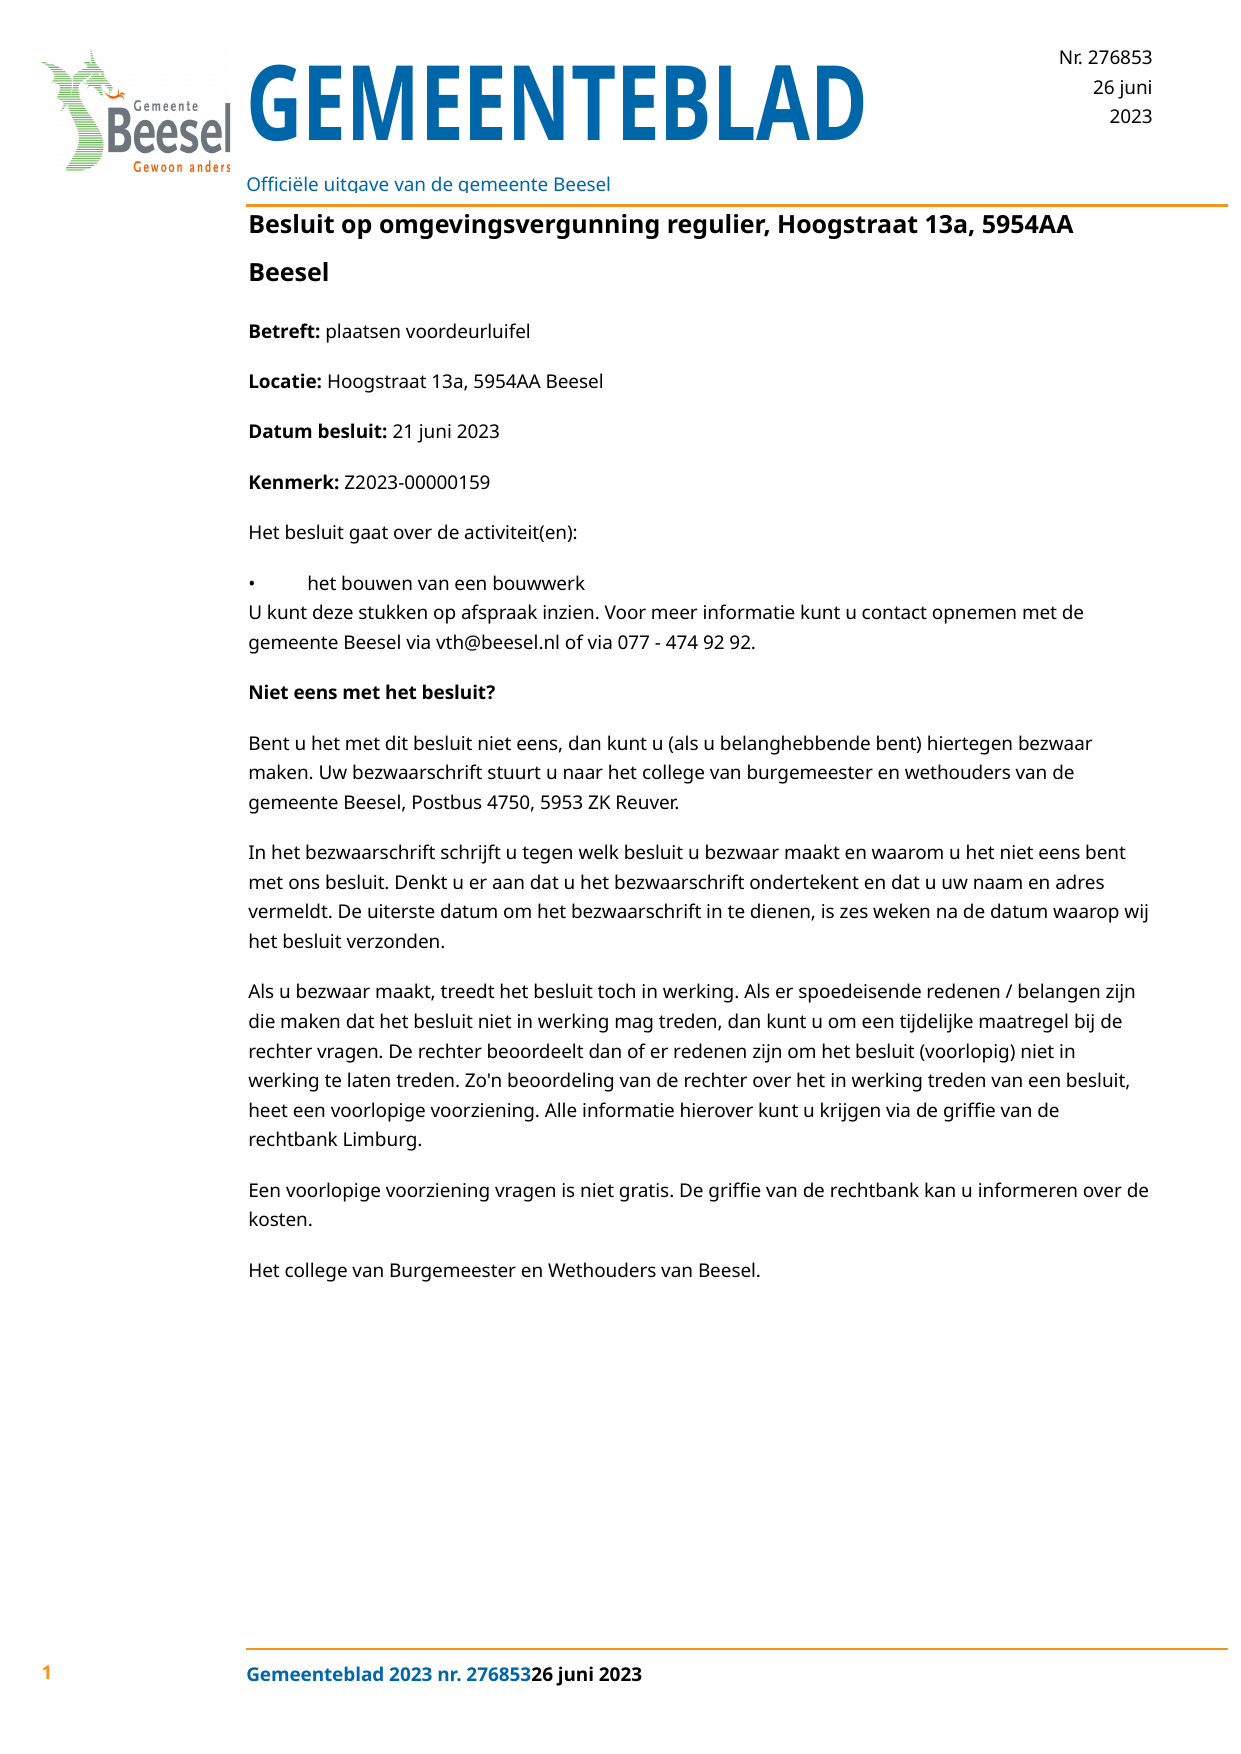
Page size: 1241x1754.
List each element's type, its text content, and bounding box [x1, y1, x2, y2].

text Het besluit gaat over de activiteit(en): [248, 519, 1152, 545]
text In het bezwaarschrift schrijft u tegen welk besluit u bezwaar maakt en waarom u het niet eens bent met ons besluit. Denkt u er aan dat u het bezwaarschrift ondertekent en dat u uw naam en adres vermeldt. De uiterste datum om het bezwaarschrift in te dienen, is zes weken na de datum waarop wij het besluit verzonden. [248, 839, 1152, 954]
text Datum besluit: 21 juni 2023 [248, 419, 1152, 444]
text Het college van Burgemeester en Wethouders van Beesel. [248, 1257, 1152, 1283]
picture [41, 47, 231, 172]
text Een voorlopige voorziening vragen is niet gratis. De griffie van de rechtbank kan u informeren over de kosten. [248, 1177, 1152, 1232]
text Besluit op omgevingsvergunning regulier, Hoogstraat 13a, 5954AA Beesel [248, 207, 1152, 288]
text U kunt deze stukken op afspraak inzien. Voor meer informatie kunt u contact opnemen met de gemeente Beesel via vth@beesel.nl of via 077 - 474 92 92. [248, 599, 1152, 655]
list het bouwen van een bouwwerk [248, 570, 1152, 596]
text Betreft: plaatsen voordeurluifel [248, 318, 1152, 344]
text Niet eens met het besluit? [248, 679, 1152, 705]
text Als u bezwaar maakt, treedt het besluit toch in werking. Als er spoedeisende redenen / belangen zijn die maken dat het besluit niet in werking mag treden, dan kunt u om een tijdelijke maatregel bij de rechter vragen. De rechter beoordeelt dan of er redenen zijn om het besluit (voorlopig) niet in werking te laten treden. Zo'n beoordeling van de rechter over het in werking treden van een besluit, heet een voorlopige voorziening. Alle informatie hierover kunt u krijgen via de griffie van de rechtbank Limburg. [248, 979, 1152, 1152]
text Kenmerk: Z2023-00000159 [248, 469, 1152, 495]
text Locatie: Hoogstraat 13a, 5954AA Beesel [248, 368, 1152, 394]
text Bent u het met dit besluit niet eens, dan kunt u (als u belanghebbende bent) hiertegen bezwaar maken. Uw bezwaarschrift stuurt u naar het college van burgemeester en wethouders van de gemeente Beesel, Postbus 4750, 5953 ZK Reuver. [248, 730, 1152, 815]
